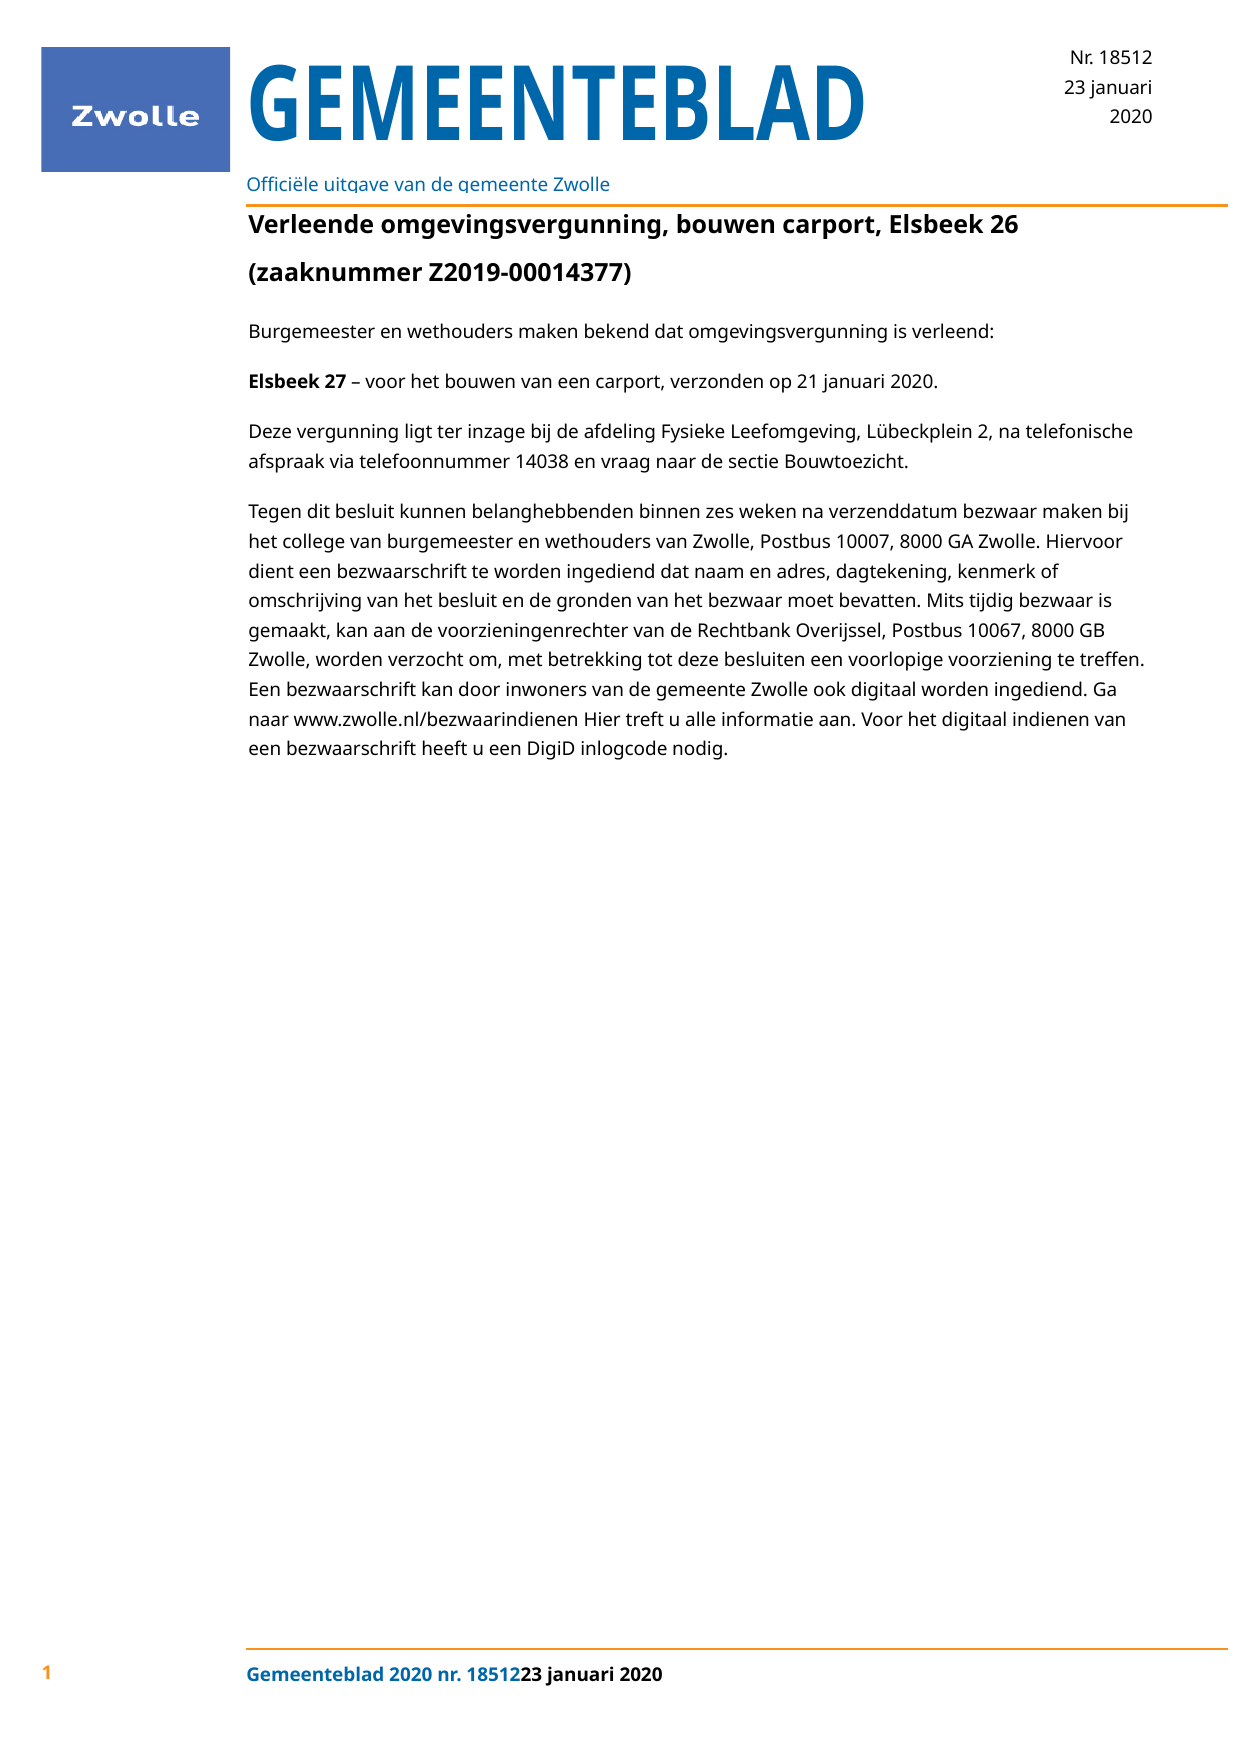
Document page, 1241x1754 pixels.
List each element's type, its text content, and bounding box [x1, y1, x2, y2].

text Verleende omgevingsvergunning, bouwen carport, Elsbeek 26 (zaaknummer Z2019-00014377) [248, 207, 1152, 288]
text Tegen dit besluit kunnen belanghebbenden binnen zes weken na verzenddatum bezwaar maken bij het college van burgemeester en wethouders van Zwolle, Postbus 10007, 8000 GA Zwolle. Hiervoor dient een bezwaarschrift te worden ingediend dat naam en adres, dagtekening, kenmerk of omschrijving van het besluit en de gronden van het bezwaar moet bevatten. Mits tijdig bezwaar is gemaakt, kan aan de voorzieningenrechter van de Rechtbank Overijssel, Postbus 10067, 8000 GB Zwolle, worden verzocht om, met betrekking tot deze besluiten een voorlopige voorziening te treffen. Een bezwaarschrift kan door inwoners van de gemeente Zwolle ook digitaal worden ingediend. Ga naar www.zwolle.nl/bezwaarindienen Hier treft u alle informatie aan. Voor het digitaal indienen van een bezwaarschrift heeft u een DigiD inlogcode nodig. [248, 499, 1152, 761]
text Deze vergunning ligt ter inzage bij de afdeling Fysieke Leefomgeving, Lübeckplein 2, na telefonische afspraak via telefoonnummer 14038 en vraag naar de sectie Bouwtoezicht. [248, 419, 1152, 474]
text Burgemeester en wethouders maken bekend dat omgevingsvergunning is verleend: [248, 318, 1152, 344]
picture [41, 47, 231, 172]
text Elsbeek 27 – voor het bouwen van een carport, verzonden op 21 januari 2020. [248, 368, 1152, 394]
